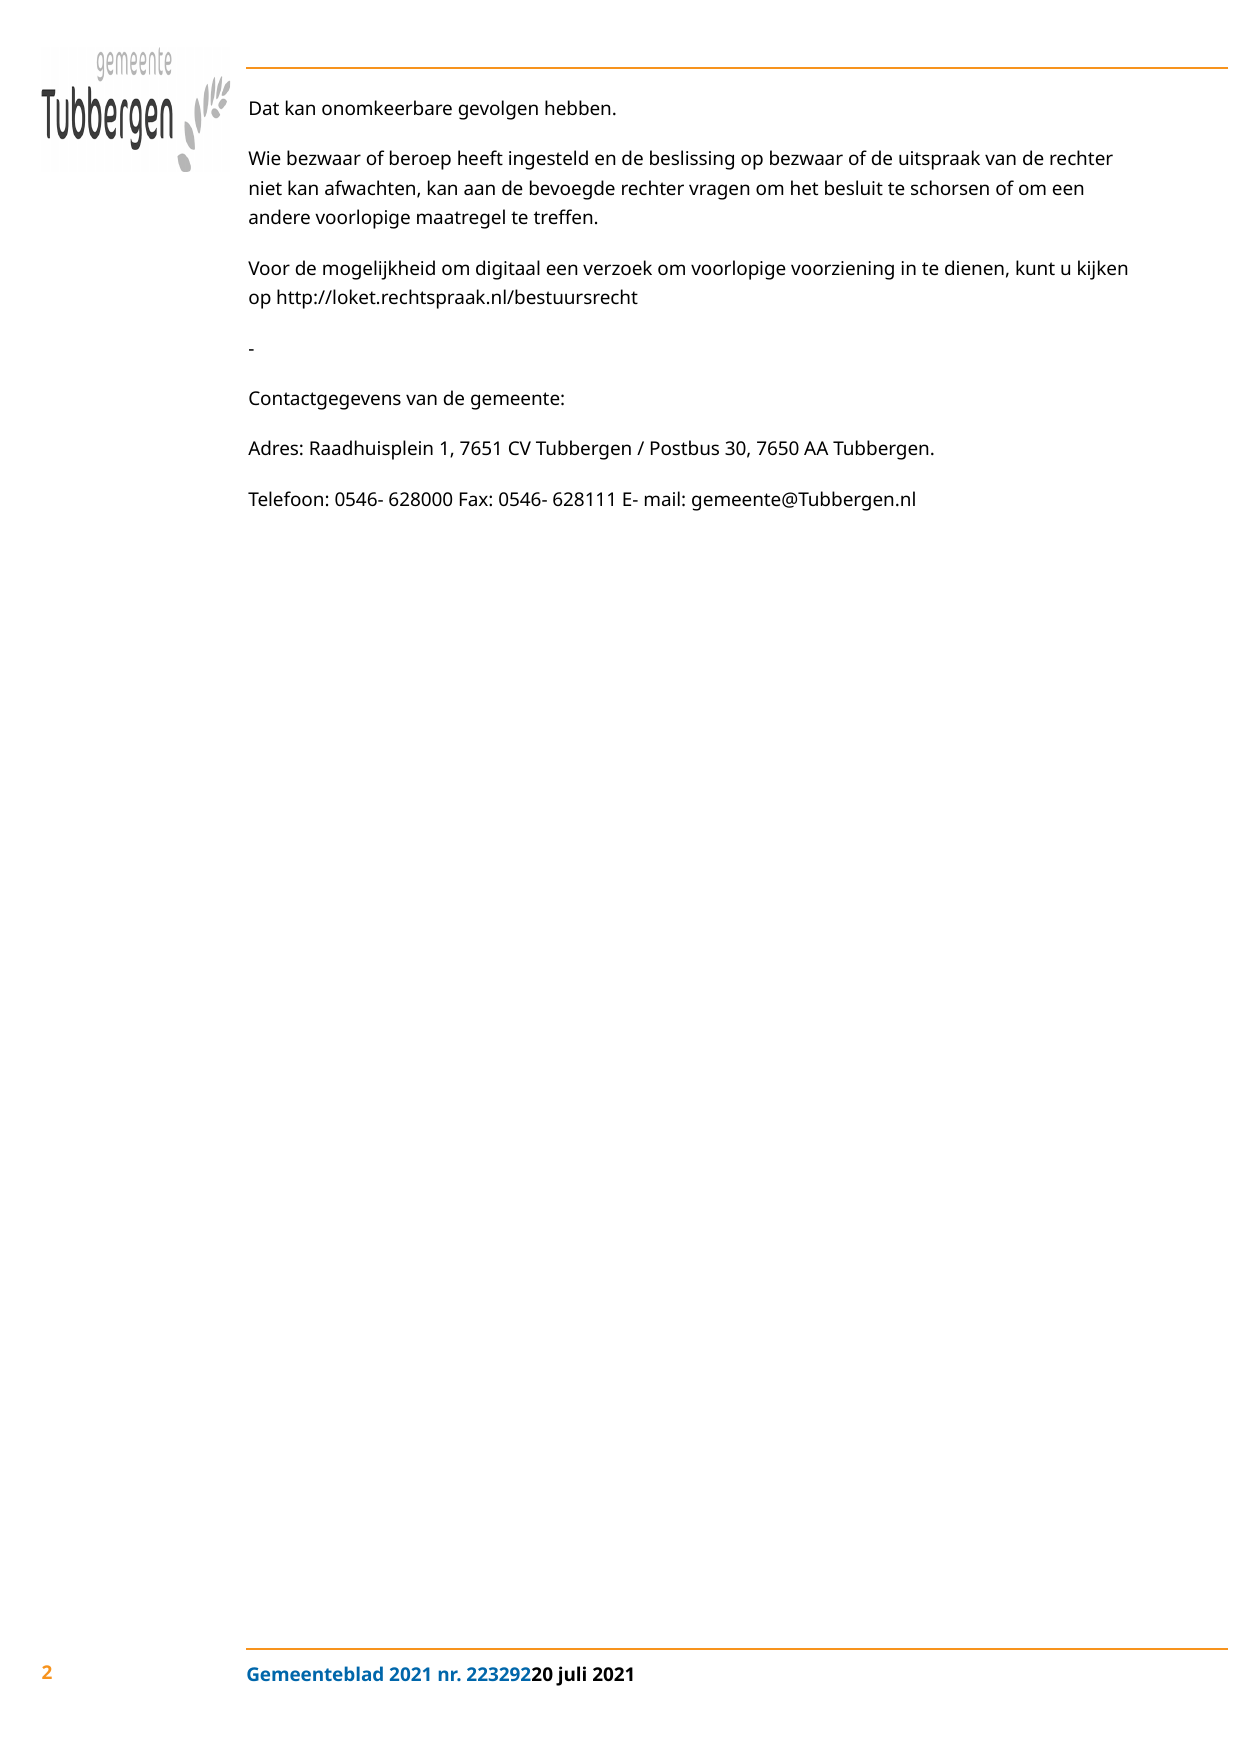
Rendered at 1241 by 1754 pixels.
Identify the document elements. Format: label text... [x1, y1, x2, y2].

text Telefoon: 0546- 628000 Fax: 0546- 628111 E- mail: gemeente@Tubbergen.nl [248, 486, 1152, 512]
text - [248, 335, 1152, 361]
picture [41, 47, 231, 172]
text Dat kan onomkeerbare gevolgen hebben. [248, 95, 1152, 121]
text Adres: Raadhuisplein 1, 7651 CV Tubbergen / Postbus 30, 7650 AA Tubbergen. [248, 436, 1152, 461]
text Contactgegevens van de gemeente: [248, 385, 1152, 411]
text Wie bezwaar of beroep heeft ingesteld en de beslissing op bezwaar of de uitspraak van de rechter niet kan afwachten, kan aan de bevoegde rechter vragen om het besluit te schorsen of om een andere voorlopige maatregel te treffen. [248, 145, 1152, 230]
text Voor de mogelijkheid om digitaal een verzoek om voorlopige voorziening in te dienen, kunt u kijken op http://loket.rechtspraak.nl/bestuursrecht [248, 255, 1152, 310]
